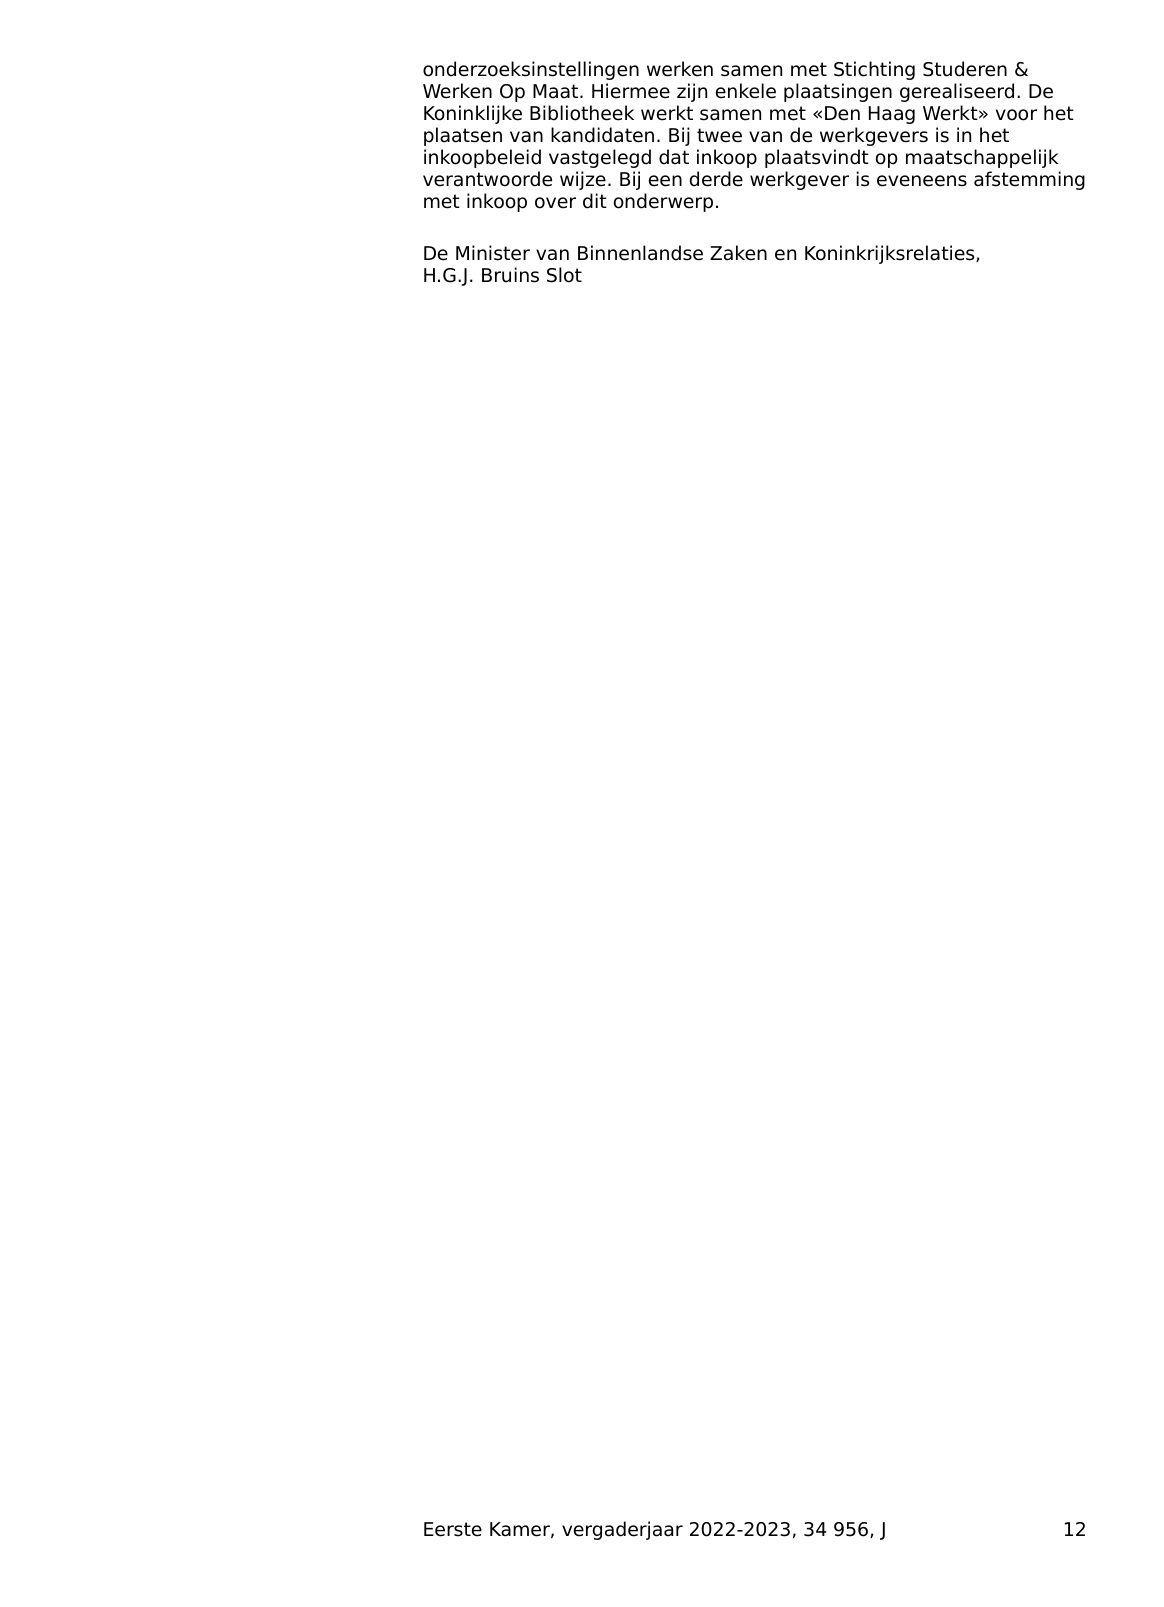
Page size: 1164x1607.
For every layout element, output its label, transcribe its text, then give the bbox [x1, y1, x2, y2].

text onderzoeksinstellingen werken samen met Stichting Studeren & Werken Op Maat. Hiermee zijn enkele plaatsingen gerealiseerd. De Koninklijke Bibliotheek werkt samen met «Den Haag Werkt» voor het plaatsen van kandidaten. Bij twee van de werkgevers is in het inkoopbeleid vastgelegd dat inkoop plaatsvindt op maatschappelijk verantwoorde wijze. Bij een derde werkgever is eveneens afstemming met inkoop over dit onderwerp. [422, 59, 1087, 213]
text De Minister van Binnenlandse Zaken en Koninkrijksrelaties, H.G.J. Bruins Slot [422, 243, 1087, 287]
